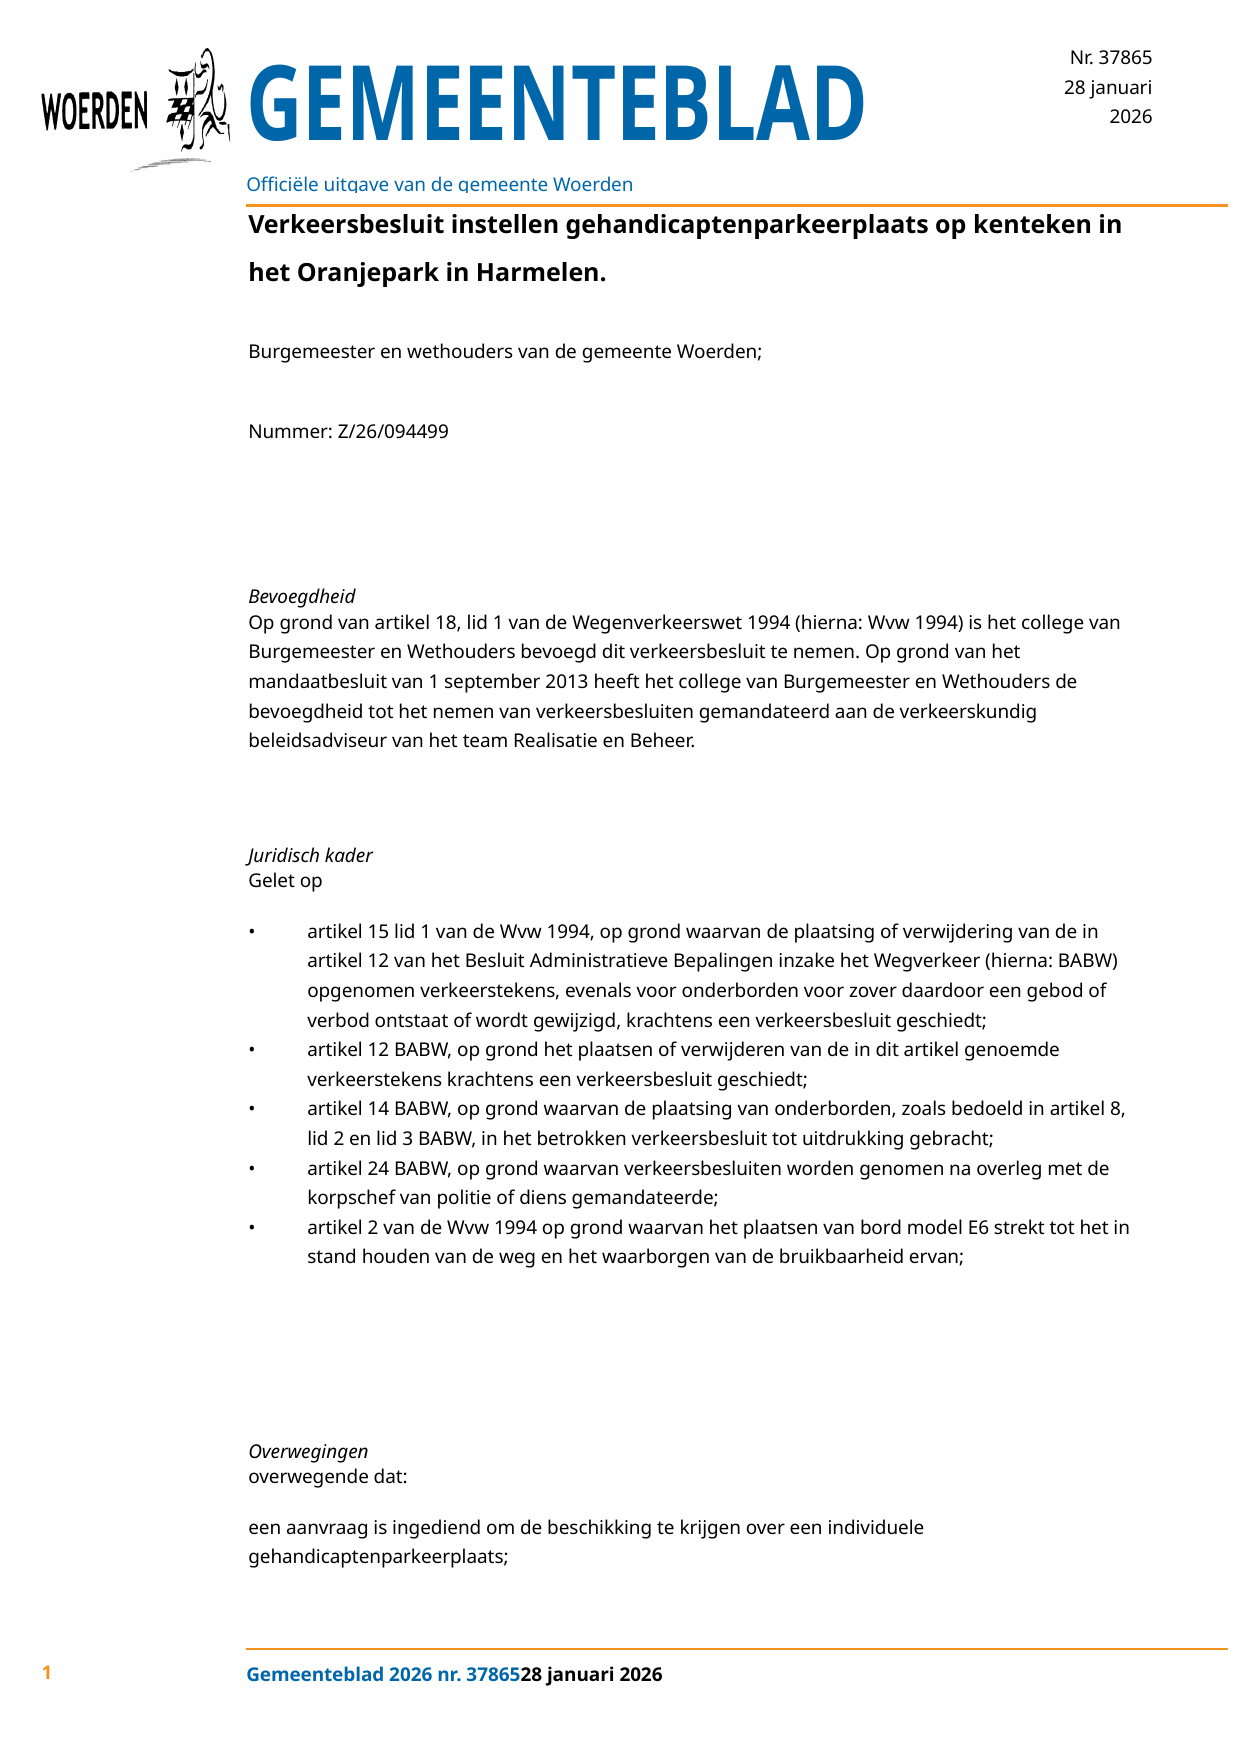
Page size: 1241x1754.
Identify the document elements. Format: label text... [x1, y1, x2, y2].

text Gelet op [248, 868, 1152, 893]
text Op grond van artikel 18, lid 1 van de Wegenverkeerswet 1994 (hierna: Wvw 1994) is het college van Burgemeester en Wethouders bevoegd dit verkeersbesluit te nemen. Op grond van het mandaatbesluit van 1 september 2013 heeft het college van Burgemeester en Wethouders de bevoegdheid tot het nemen van verkeersbesluiten gemandateerd aan de verkeerskundig beleidsadviseur van het team Realisatie en Beheer. [248, 609, 1152, 753]
list artikel 15 lid 1 van de Wvw 1994, op grond waarvan de plaatsing of verwijdering van de in artikel 12 van het Besluit Administratieve Bepalingen inzake het Wegverkeer (hierna: BABW) opgenomen verkeerstekens, evenals voor onderborden voor zover daardoor een gebod of verbod ontstaat of wordt gewijzigd, krachtens een verkeersbesluit geschiedt; [248, 918, 1152, 1032]
list artikel 24 BABW, op grond waarvan verkeersbesluiten worden genomen na overleg met de korpschef van politie of diens gemandateerde; [248, 1155, 1152, 1210]
text Burgemeester en wethouders van de gemeente Woerden; [248, 339, 1152, 364]
list artikel 2 van de Wvw 1994 op grond waarvan het plaatsen van bord model E6 strekt tot het in stand houden van de weg en het waarborgen van de bruikbaarheid ervan; [248, 1214, 1152, 1269]
picture [41, 47, 231, 172]
text Nummer: Z/26/094499 [248, 419, 1152, 444]
text Verkeersbesluit instellen gehandicaptenparkeerplaats op kenteken in het Oranjepark in Harmelen. [248, 207, 1152, 288]
text Juridisch kader [248, 842, 1152, 868]
text overwegende dat: [248, 1463, 1152, 1489]
text een aanvraag is ingediend om de beschikking te krijgen over een individuele gehandicaptenparkeerplaats; [248, 1514, 1152, 1569]
list artikel 14 BABW, op grond waarvan de plaatsing van onderborden, zoals bedoeld in artikel 8, lid 2 en lid 3 BABW, in het betrokken verkeersbesluit tot uitdrukking gebracht; [248, 1096, 1152, 1151]
list artikel 12 BABW, op grond het plaatsen of verwijderen van de in dit artikel genoemde verkeerstekens krachtens een verkeersbesluit geschiedt; [248, 1036, 1152, 1092]
text Overwegingen [248, 1438, 1152, 1463]
text Bevoegdheid [248, 583, 1152, 609]
